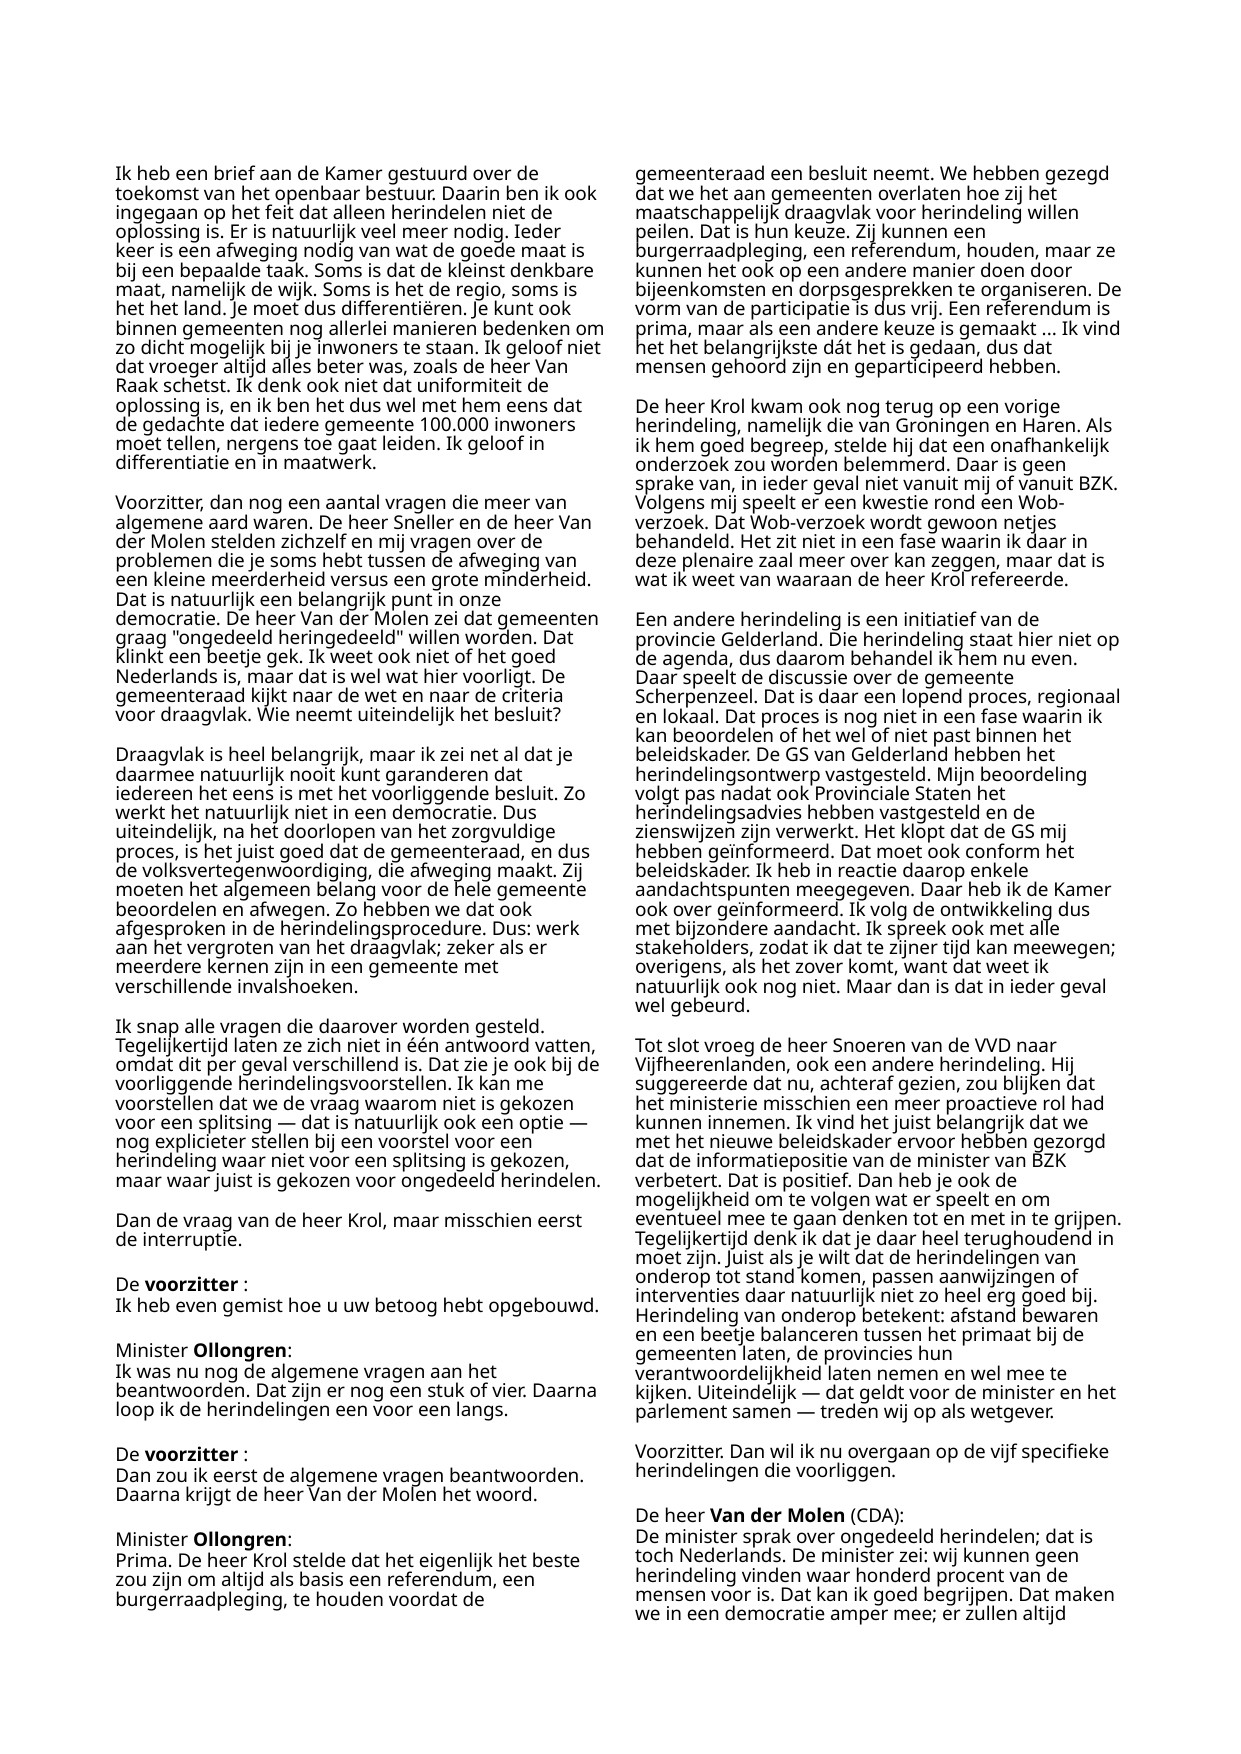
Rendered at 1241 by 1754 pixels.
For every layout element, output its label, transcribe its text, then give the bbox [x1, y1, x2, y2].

text Ik heb een brief aan de Kamer gestuurd over de toekomst van het openbaar bestuur. Daarin ben ik ook ingegaan op het feit dat alleen herindelen niet de oplossing is. Er is natuurlijk veel meer nodig. Ieder keer is een afweging nodig van wat de goede maat is bij een bepaalde taak. Soms is dat de kleinst denkbare maat, namelijk de wijk. Soms is het de regio, soms is het het land. Je moet dus differentiëren. Je kunt ook binnen gemeenten nog allerlei manieren bedenken om zo dicht mogelijk bij je inwoners te staan. Ik geloof niet dat vroeger altijd alles beter was, zoals de heer Van Raak schetst. Ik denk ook niet dat uniformiteit de oplossing is, en ik ben het dus wel met hem eens dat de gedachte dat iedere gemeente 100.000 inwoners moet tellen, nergens toe gaat leiden. Ik geloof in differentiatie en in maatwerk. [115, 165, 605, 474]
text Voorzitter. Dan wil ik nu overgaan op de vijf specifieke herindelingen die voorliggen. [635, 1443, 1125, 1482]
text Voorzitter, dan nog een aantal vragen die meer van algemene aard waren. De heer Sneller en de heer Van der Molen stelden zichzelf en mij vragen over de problemen die je soms hebt tussen de afweging van een kleine meerderheid versus een grote minderheid. Dat is natuurlijk een belangrijk punt in onze democratie. De heer Van der Molen zei dat gemeenten graag "ongedeeld heringedeeld" willen worden. Dat klinkt een beetje gek. Ik weet ook niet of het goed Nederlands is, maar dat is wel wat hier voorligt. De gemeenteraad kijkt naar de wet en naar de criteria voor draagvlak. Wie neemt uiteindelijk het besluit? [115, 494, 605, 726]
text De voorzitter : [115, 1271, 605, 1297]
text Dan de vraag van de heer Krol, maar misschien eerst de interruptie. [115, 1212, 605, 1250]
text Draagvlak is heel belangrijk, maar ik zei net al dat je daarmee natuurlijk nooit kunt garanderen dat iedereen het eens is met het voorliggende besluit. Zo werkt het natuurlijk niet in een democratie. Dus uiteindelijk, na het doorlopen van het zorgvuldige proces, is het juist goed dat de gemeenteraad, en dus de volksvertegenwoordiging, die afweging maakt. Zij moeten het algemeen belang voor de hele gemeente beoordelen en afwegen. Zo hebben we dat ook afgesproken in de herindelingsprocedure. Dus: werk aan het vergroten van het draagvlak; zeker als er meerdere kernen zijn in een gemeente met verschillende invalshoeken. [115, 746, 605, 997]
text Dan zou ik eerst de algemene vragen beantwoorden. Daarna krijgt de heer Van der Molen het woord. [115, 1467, 605, 1506]
text Ik was nu nog de algemene vragen aan het beantwoorden. Dat zijn er nog een stuk of vier. Daarna loop ik de herindelingen een voor een langs. [115, 1363, 605, 1421]
text Minister Ollongren: [115, 1526, 605, 1552]
text Tot slot vroeg de heer Snoeren van de VVD naar Vijfheerenlanden, ook een andere herindeling. Hij suggereerde dat nu, achteraf gezien, zou blijken dat het ministerie misschien een meer proactieve rol had kunnen innemen. Ik vind het juist belangrijk dat we met het nieuwe beleidskader ervoor hebben gezorgd dat de informatiepositie van de minister van BZK verbetert. Dat is positief. Dan heb je ook de mogelijkheid om te volgen wat er speelt en om eventueel mee te gaan denken tot en met in te grijpen. Tegelijkertijd denk ik dat je daar heel terughoudend in moet zijn. Juist als je wilt dat de herindelingen van onderop tot stand komen, passen aanwijzingen of interventies daar natuurlijk niet zo heel erg goed bij. Herindeling van onderop betekent: afstand bewaren en een beetje balanceren tussen het primaat bij de gemeenten laten, de provincies hun verantwoordelijkheid laten nemen en wel mee te kijken. Uiteindelijk — dat geldt voor de minister en het parlement samen — treden wij op als wetgever. [635, 1037, 1125, 1422]
text De heer Krol kwam ook nog terug op een vorige herindeling, namelijk die van Groningen en Haren. Als ik hem goed begreep, stelde hij dat een onafhankelijk onderzoek zou worden belemmerd. Daar is geen sprake van, in ieder geval niet vanuit mij of vanuit BZK. Volgens mij speelt er een kwestie rond een Wob-verzoek. Dat Wob-verzoek wordt gewoon netjes behandeld. Het zit niet in een fase waarin ik daar in deze plenaire zaal meer over kan zeggen, maar dat is wat ik weet van waaraan de heer Krol refereerde. [635, 398, 1125, 591]
text Minister Ollongren: [115, 1337, 605, 1363]
text Ik snap alle vragen die daarover worden gesteld. Tegelijkertijd laten ze zich niet in één antwoord vatten, omdat dit per geval verschillend is. Dat zie je ook bij de voorliggende herindelingsvoorstellen. Ik kan me voorstellen dat we de vraag waarom niet is gekozen voor een splitsing — dat is natuurlijk ook een optie — nog explicieter stellen bij een voorstel voor een herindeling waar niet voor een splitsing is gekozen, maar waar juist is gekozen voor ongedeeld herindelen. [115, 1018, 605, 1191]
text gemeenteraad een besluit neemt. We hebben gezegd dat we het aan gemeenten overlaten hoe zij het maatschappelijk draagvlak voor herindeling willen peilen. Dat is hun keuze. Zij kunnen een burgerraadpleging, een referendum, houden, maar ze kunnen het ook op een andere manier doen door bijeenkomsten en dorpsgesprekken te organiseren. De vorm van de participatie is dus vrij. Een referendum is prima, maar als een andere keuze is gemaakt ... Ik vind het het belangrijkste dát het is gedaan, dus dat mensen gehoord zijn en geparticipeerd hebben. [635, 165, 1125, 377]
text De minister sprak over ongedeeld herindelen; dat is toch Nederlands. De minister zei: wij kunnen geen herindeling vinden waar honderd procent van de mensen voor is. Dat kan ik goed begrijpen. Dat maken we in een democratie amper mee; er zullen altijd [635, 1528, 1125, 1624]
text De heer Van der Molen (CDA): [635, 1502, 1125, 1528]
text De voorzitter : [115, 1441, 605, 1467]
text Een andere herindeling is een initiatief van de provincie Gelderland. Die herindeling staat hier niet op de agenda, dus daarom behandel ik hem nu even. Daar speelt de discussie over de gemeente Scherpenzeel. Dat is daar een lopend proces, regionaal en lokaal. Dat proces is nog niet in een fase waarin ik kan beoordelen of het wel of niet past binnen het beleidskader. De GS van Gelderland hebben het herindelingsontwerp vastgesteld. Mijn beoordeling volgt pas nadat ook Provinciale Staten het herindelingsadvies hebben vastgesteld en de zienswijzen zijn verwerkt. Het klopt dat de GS mij hebben geïnformeerd. Dat moet ook conform het beleidskader. Ik heb in reactie daarop enkele aandachtspunten meegegeven. Daar heb ik de Kamer ook over geïnformeerd. Ik volg de ontwikkeling dus met bijzondere aandacht. Ik spreek ook met alle stakeholders, zodat ik dat te zijner tijd kan meewegen; overigens, als het zover komt, want dat weet ik natuurlijk ook nog niet. Maar dan is dat in ieder geval wel gebeurd. [635, 611, 1125, 1016]
text Ik heb even gemist hoe u uw betoog hebt opgebouwd. [115, 1297, 605, 1316]
text Prima. De heer Krol stelde dat het eigenlijk het beste zou zijn om altijd als basis een referendum, een burgerraadpleging, te houden voordat de [115, 1552, 605, 1610]
